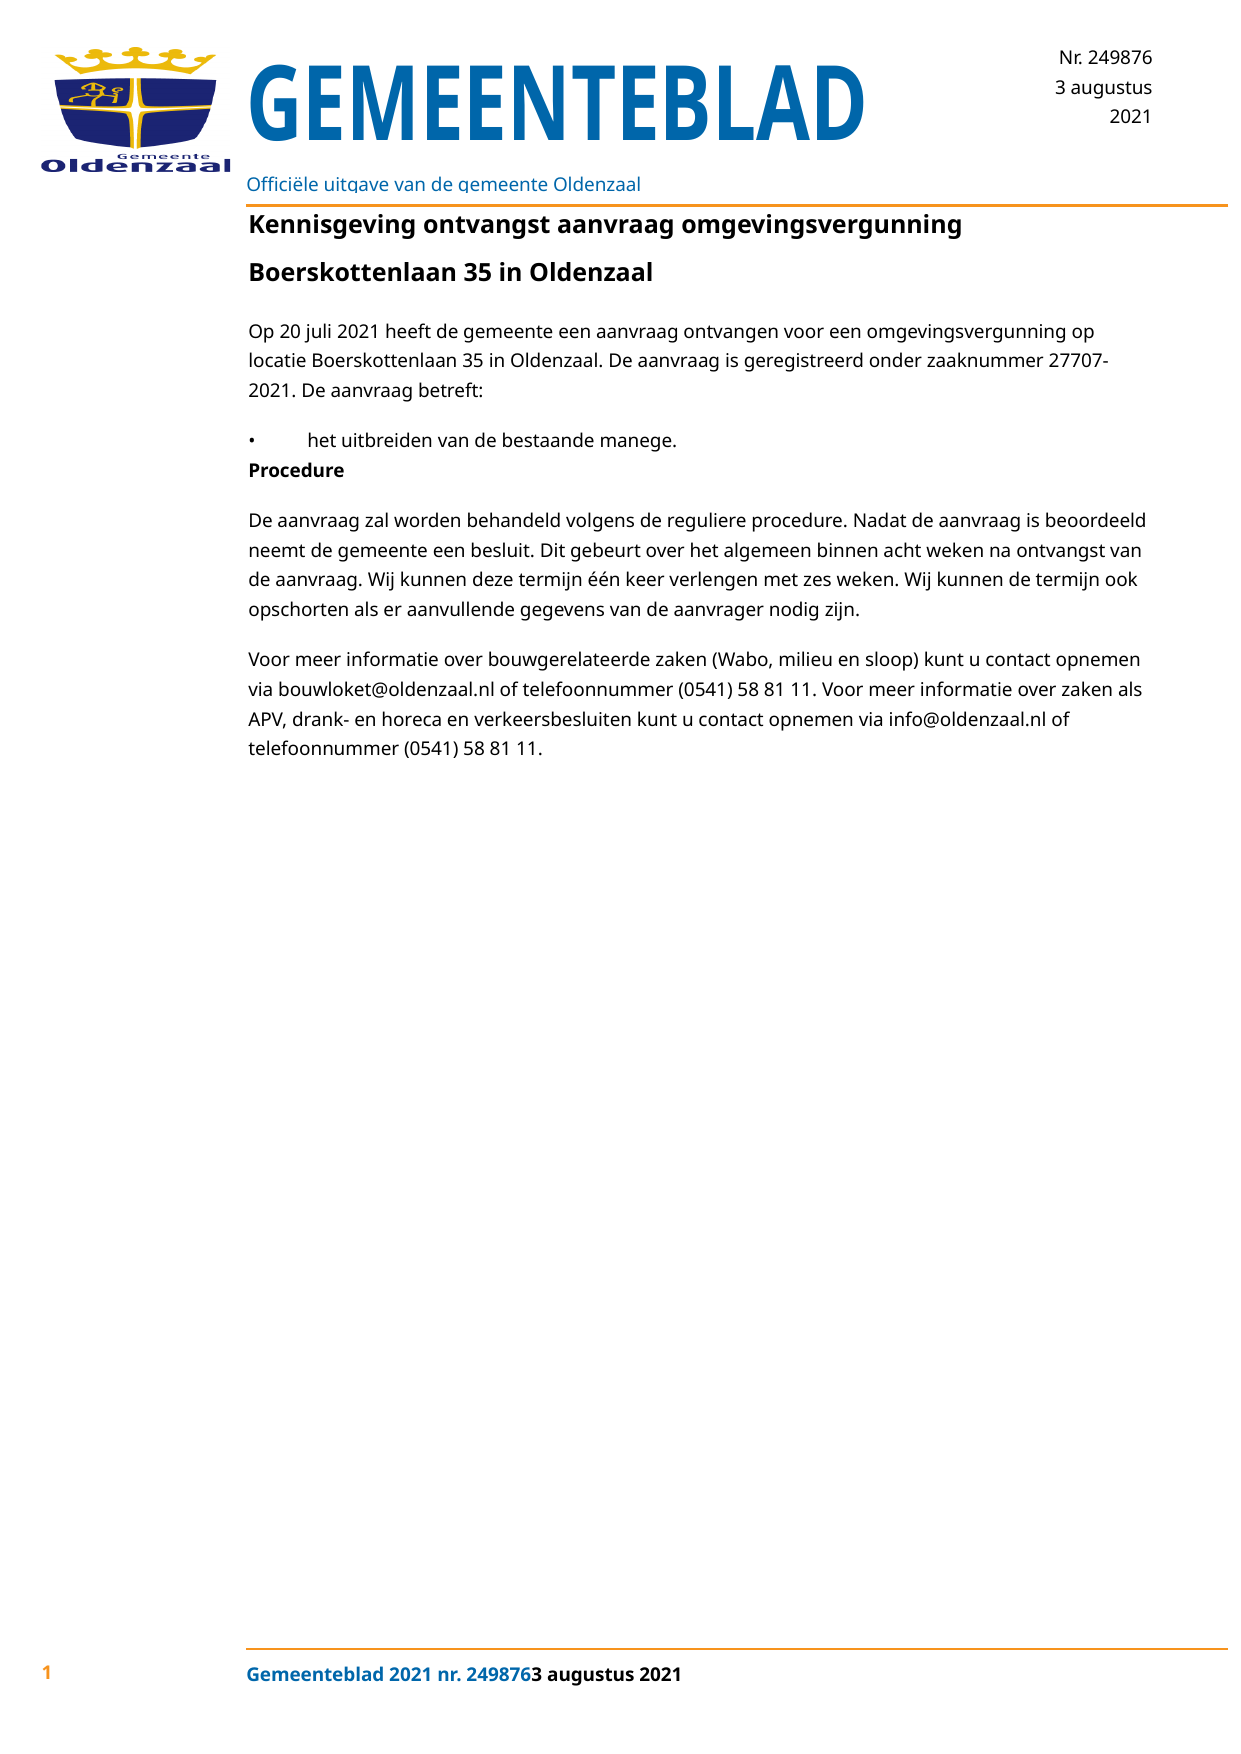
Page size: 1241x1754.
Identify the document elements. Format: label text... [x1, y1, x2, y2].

text De aanvraag zal worden behandeld volgens de reguliere procedure. Nadat de aanvraag is beoordeeld neemt de gemeente een besluit. Dit gebeurt over het algemeen binnen acht weken na ontvangst van de aanvraag. Wij kunnen deze termijn één keer verlengen met zes weken. Wij kunnen de termijn ook opschorten als er aanvullende gegevens van de aanvrager nodig zijn. [248, 507, 1152, 622]
text Op 20 juli 2021 heeft de gemeente een aanvraag ontvangen voor een omgevingsvergunning op locatie Boerskottenlaan 35 in Oldenzaal. De aanvraag is geregistreerd onder zaaknummer 27707-2021. De aanvraag betreft: [248, 318, 1152, 403]
picture [41, 47, 231, 172]
text Procedure [248, 457, 1152, 483]
list het uitbreiden van de bestaande manege. [248, 427, 1152, 453]
text Kennisgeving ontvangst aanvraag omgevingsvergunning Boerskottenlaan 35 in Oldenzaal [248, 207, 1152, 288]
text Voor meer informatie over bouwgerelateerde zaken (Wabo, milieu en sloop) kunt u contact opnemen via bouwloket@oldenzaal.nl of telefoonnummer (0541) 58 81 11. Voor meer informatie over zaken als APV, drank- en horeca en verkeersbesluiten kunt u contact opnemen via info@oldenzaal.nl of telefoonnummer (0541) 58 81 11. [248, 647, 1152, 761]
